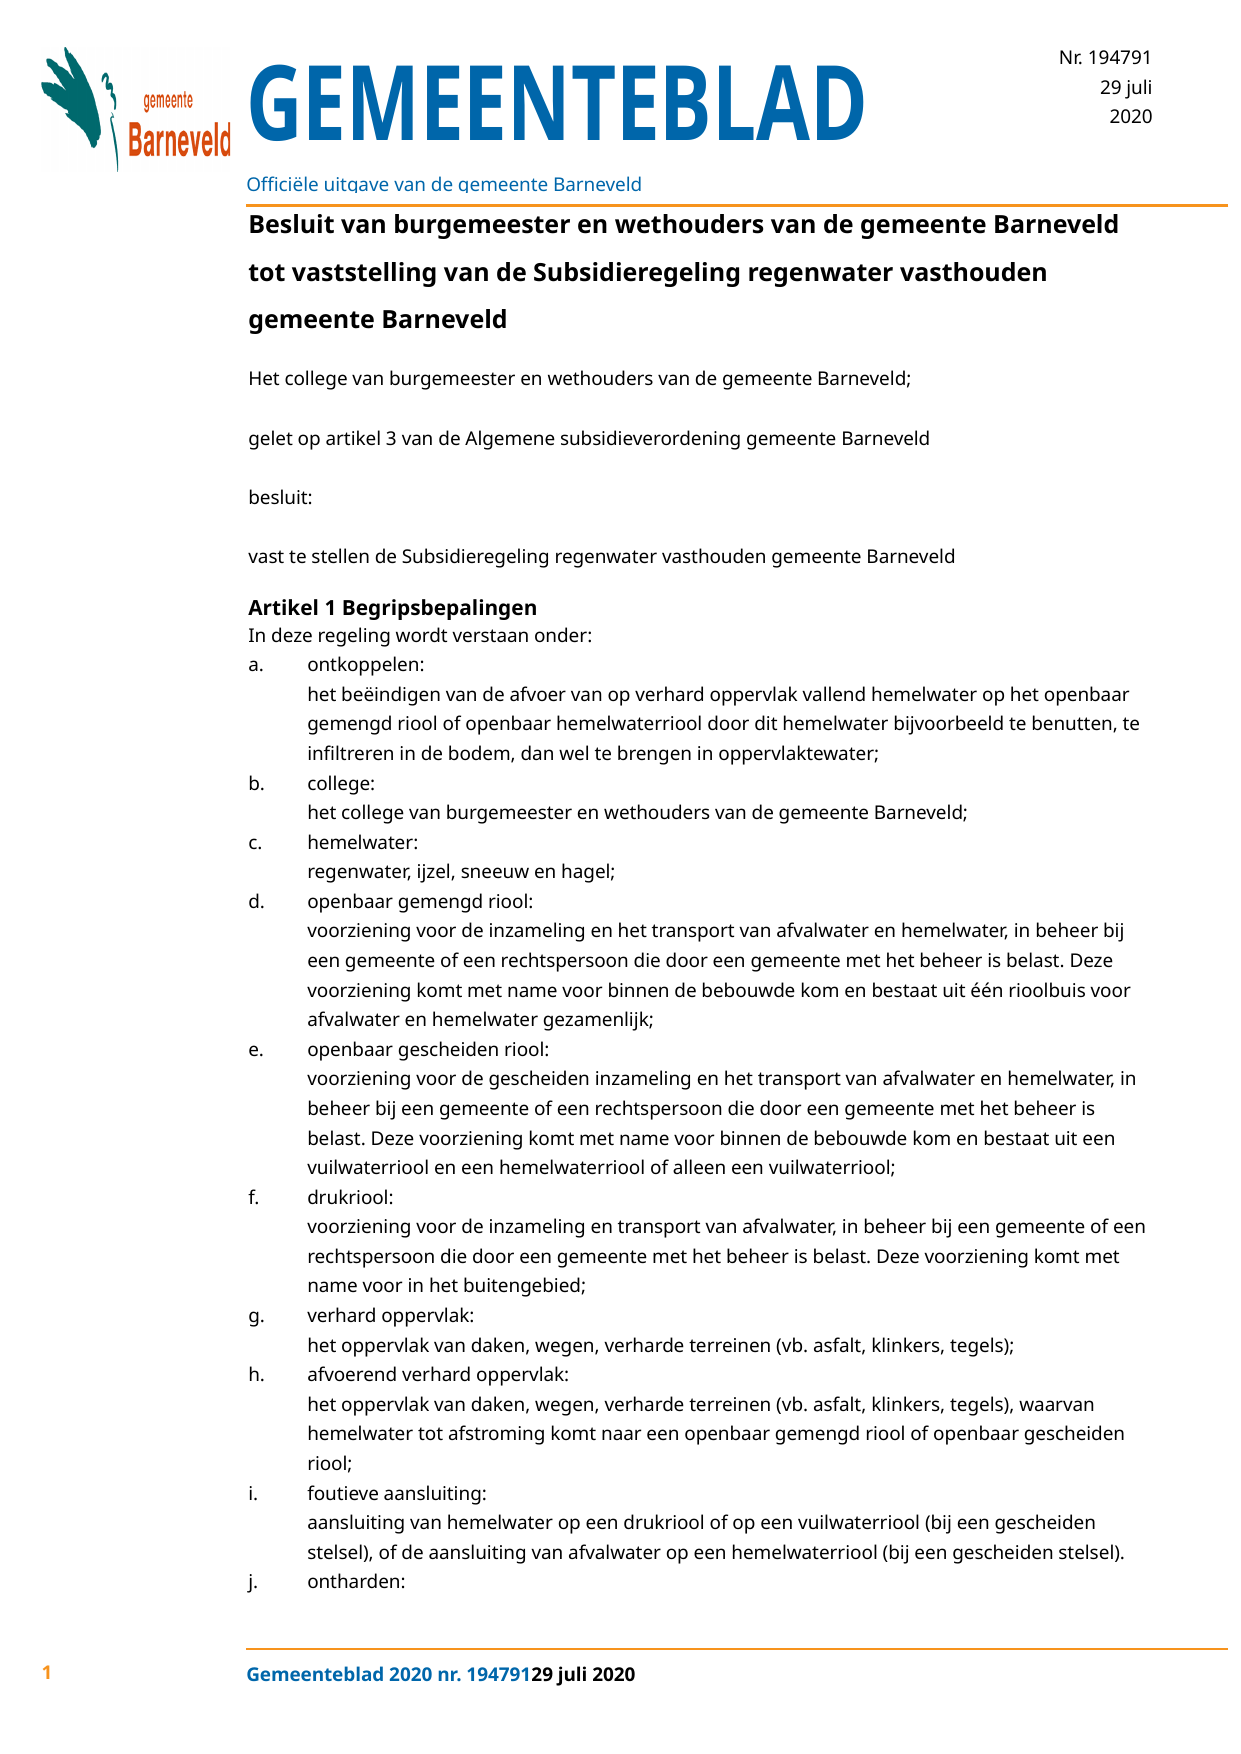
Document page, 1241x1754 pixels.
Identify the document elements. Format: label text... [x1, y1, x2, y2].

text Besluit van burgemeester en wethouders van de gemeente Barneveld tot vaststelling van de Subsidieregeling regenwater vasthouden gemeente Barneveld [248, 207, 1152, 336]
list foutieve aansluiting: [248, 1480, 1152, 1506]
text In deze regeling wordt verstaan onder: [248, 622, 1152, 648]
list het oppervlak van daken, wegen, verharde terreinen (vb. asfalt, klinkers, tegels), waarvan hemelwater tot afstroming komt naar een openbaar gemengd riool of openbaar gescheiden riool; [248, 1391, 1152, 1476]
list hemelwater: [248, 829, 1152, 855]
list drukriool: [248, 1184, 1152, 1210]
list voorziening voor de gescheiden inzameling en het transport van afvalwater en hemelwater, in beheer bij een gemeente of een rechtspersoon die door een gemeente met het beheer is belast. Deze voorziening komt met name voor binnen de bebouwde kom en bestaat uit een vuilwaterriool en een hemelwaterriool of alleen een vuilwaterriool; [248, 1066, 1152, 1180]
list ontharden: [248, 1568, 1152, 1594]
list het beëindigen van de afvoer van op verhard oppervlak vallend hemelwater op het openbaar gemengd riool of openbaar hemelwaterriool door dit hemelwater bijvoorbeeld te benutten, te infiltreren in de bodem, dan wel te brengen in oppervlaktewater; [248, 681, 1152, 766]
text Het college van burgemeester en wethouders van de gemeente Barneveld; [248, 366, 1152, 391]
list afvoerend verhard oppervlak: [248, 1361, 1152, 1387]
list het oppervlak van daken, wegen, verharde terreinen (vb. asfalt, klinkers, tegels); [248, 1332, 1152, 1358]
list aansluiting van hemelwater op een drukriool of op een vuilwaterriool (bij een gescheiden stelsel), of de aansluiting van afvalwater op een hemelwaterriool (bij een gescheiden stelsel). [248, 1509, 1152, 1565]
text Artikel 1 Begripsbepalingen [248, 593, 1152, 622]
list het college van burgemeester en wethouders van de gemeente Barneveld; [248, 799, 1152, 825]
list voorziening voor de inzameling en transport van afvalwater, in beheer bij een gemeente of een rechtspersoon die door een gemeente met het beheer is belast. Deze voorziening komt met name voor in het buitengebied; [248, 1213, 1152, 1298]
list openbaar gemengd riool: [248, 888, 1152, 914]
picture [41, 47, 231, 172]
list voorziening voor de inzameling en het transport van afvalwater en hemelwater, in beheer bij een gemeente of een rechtspersoon die door een gemeente met het beheer is belast. Deze voorziening komt met name voor binnen de bebouwde kom en bestaat uit één rioolbuis voor afvalwater en hemelwater gezamenlijk; [248, 918, 1152, 1032]
list openbaar gescheiden riool: [248, 1036, 1152, 1062]
list college: [248, 770, 1152, 796]
text gelet op artikel 3 van de Algemene subsidieverordening gemeente Barneveld [248, 425, 1152, 450]
list verhard oppervlak: [248, 1302, 1152, 1328]
text vast te stellen de Subsidieregeling regenwater vasthouden gemeente Barneveld [248, 543, 1152, 569]
list ontkoppelen: [248, 651, 1152, 677]
list regenwater, ijzel, sneeuw en hagel; [248, 858, 1152, 884]
text besluit: [248, 484, 1152, 509]
